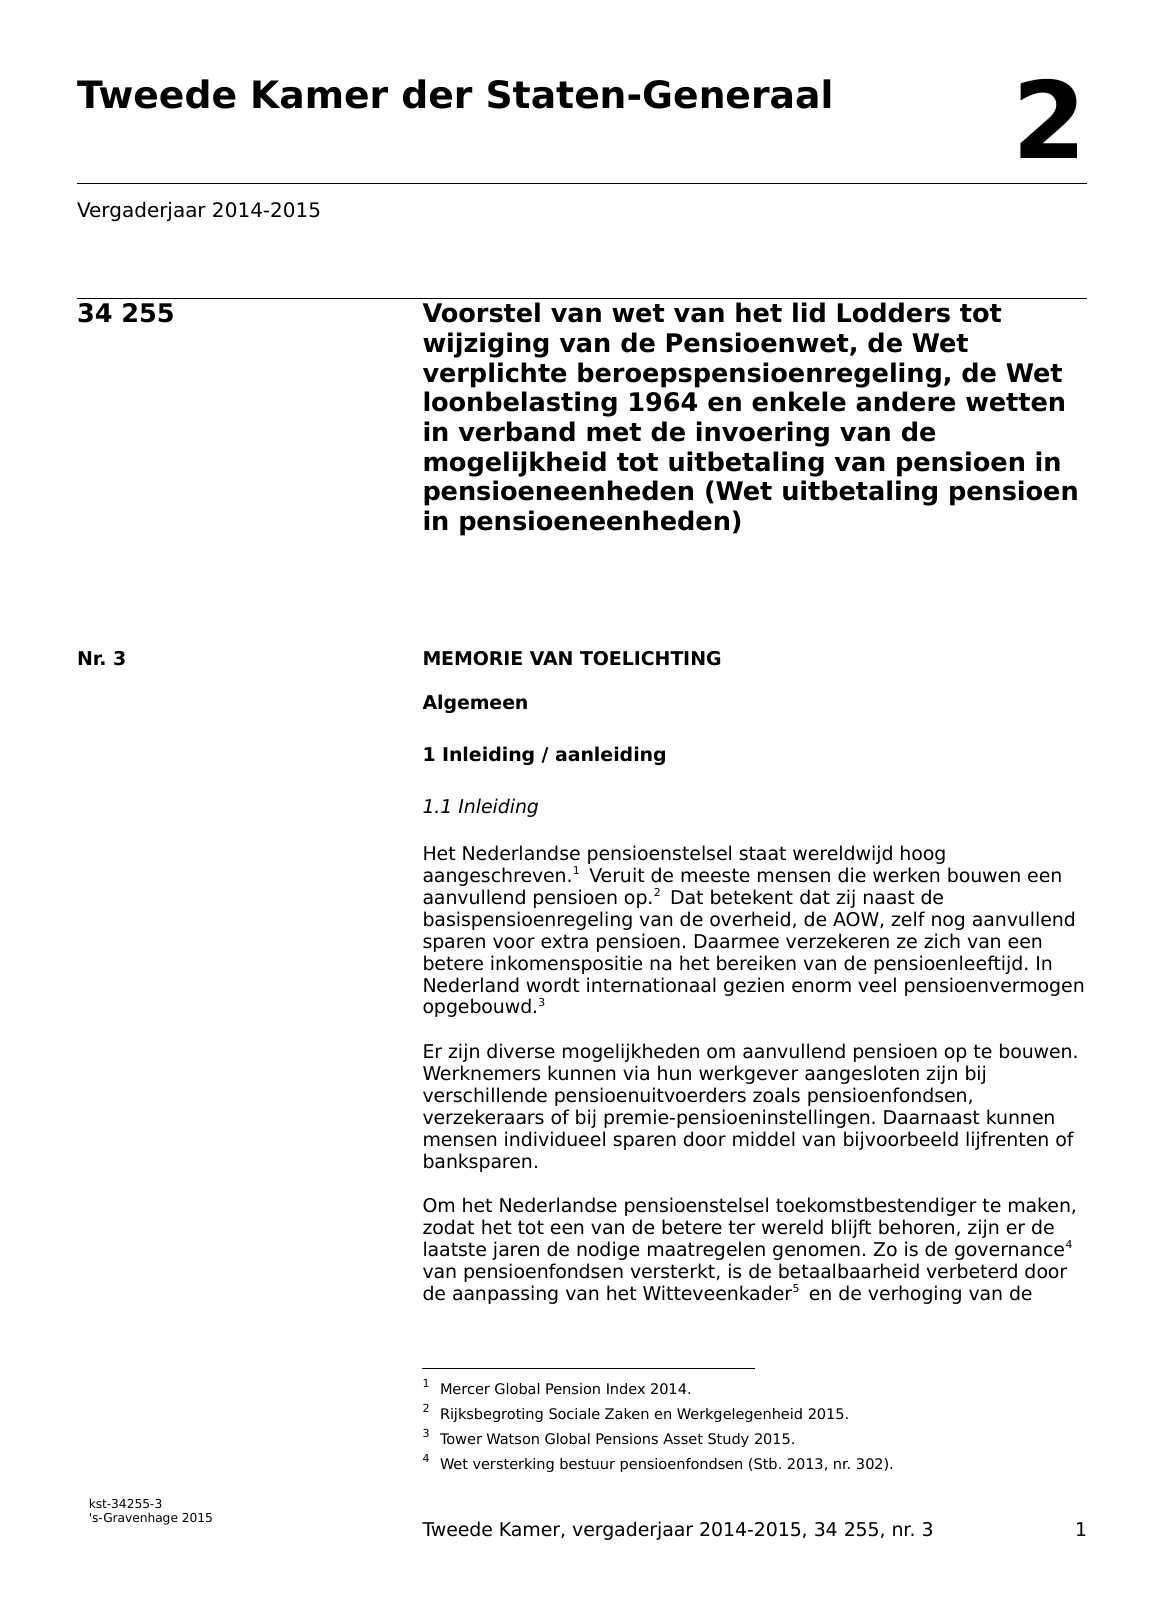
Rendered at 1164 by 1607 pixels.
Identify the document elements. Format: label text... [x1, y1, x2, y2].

subtitle Algemeen [422, 692, 1087, 714]
text Wet versterking bestuur pensioenfondsen (Stb. 2013, nr. 302). [422, 1452, 1087, 1474]
subtitle 1.1 Inleiding [422, 796, 1087, 818]
text Mercer Global Pension Index 2014. [422, 1377, 1087, 1399]
text Om het Nederlandse pensioenstelsel toekomstbestendiger te maken, zodat het tot een van de betere ter wereld blijft behoren, zijn er de laatste jaren de nodige maatregelen genomen. Zo is de governance van pensioenfondsen versterkt, is de betaalbaarheid verbeterd door de aanpassing van het Witteveenkader en de verhoging van de [422, 1195, 1087, 1304]
table_header Tweede Kamer der Staten-Generaal [77, 59, 886, 183]
text Er zijn diverse mogelijkheden om aanvullend pensioen op te bouwen. Werknemers kunnen via hun werkgever aangesloten zijn bij verschillende pensioenuitvoerders zoals pensioenfondsen, verzekeraars of bij premie-pensioeninstellingen. Daarnaast kunnen mensen individueel sparen door middel van bijvoorbeeld lijfrenten of banksparen. [422, 1041, 1087, 1172]
subtitle 1 Inleiding / aanleiding [422, 744, 1087, 766]
text 's-Gravenhage 2015 [88, 1511, 323, 1525]
subtitle 34 255 Voorstel van wet van het lid Lodders tot wijziging van de Pensioenwet, de Wet verplichte beroepspensioenregeling, de Wet loonbelasting 1964 en enkele andere wetten in verband met de invoering van de mogelijkheid tot uitbetaling van pensioen in pensioeneenheden (Wet uitbetaling pensioen in pensioeneenheden) [77, 299, 1087, 536]
text kst-34255-3 [88, 1497, 323, 1511]
text Het Nederlandse pensioenstelsel staat wereldwijd hoog aangeschreven. Veruit de meeste mensen die werken bouwen een aanvullend pensioen op. Dat betekent dat zij naast de basispensioenregeling van de overheid, de AOW, zelf nog aanvullend sparen voor extra pensioen. Daarmee verzekeren ze zich van een betere inkomenspositie na het bereiken van de pensioenleeftijd. In Nederland wordt internationaal gezien enorm veel pensioenvermogen opgebouwd. [422, 843, 1087, 1018]
subtitle Nr. 3 MEMORIE VAN TOELICHTING [77, 647, 1087, 669]
text Tower Watson Global Pensions Asset Study 2015. [422, 1427, 1087, 1449]
table_cell Vergaderjaar 2014-2015 [77, 184, 1087, 298]
table_header 2 [886, 59, 1087, 183]
text Rijksbegroting Sociale Zaken en Werkgelegenheid 2015. [422, 1402, 1087, 1424]
